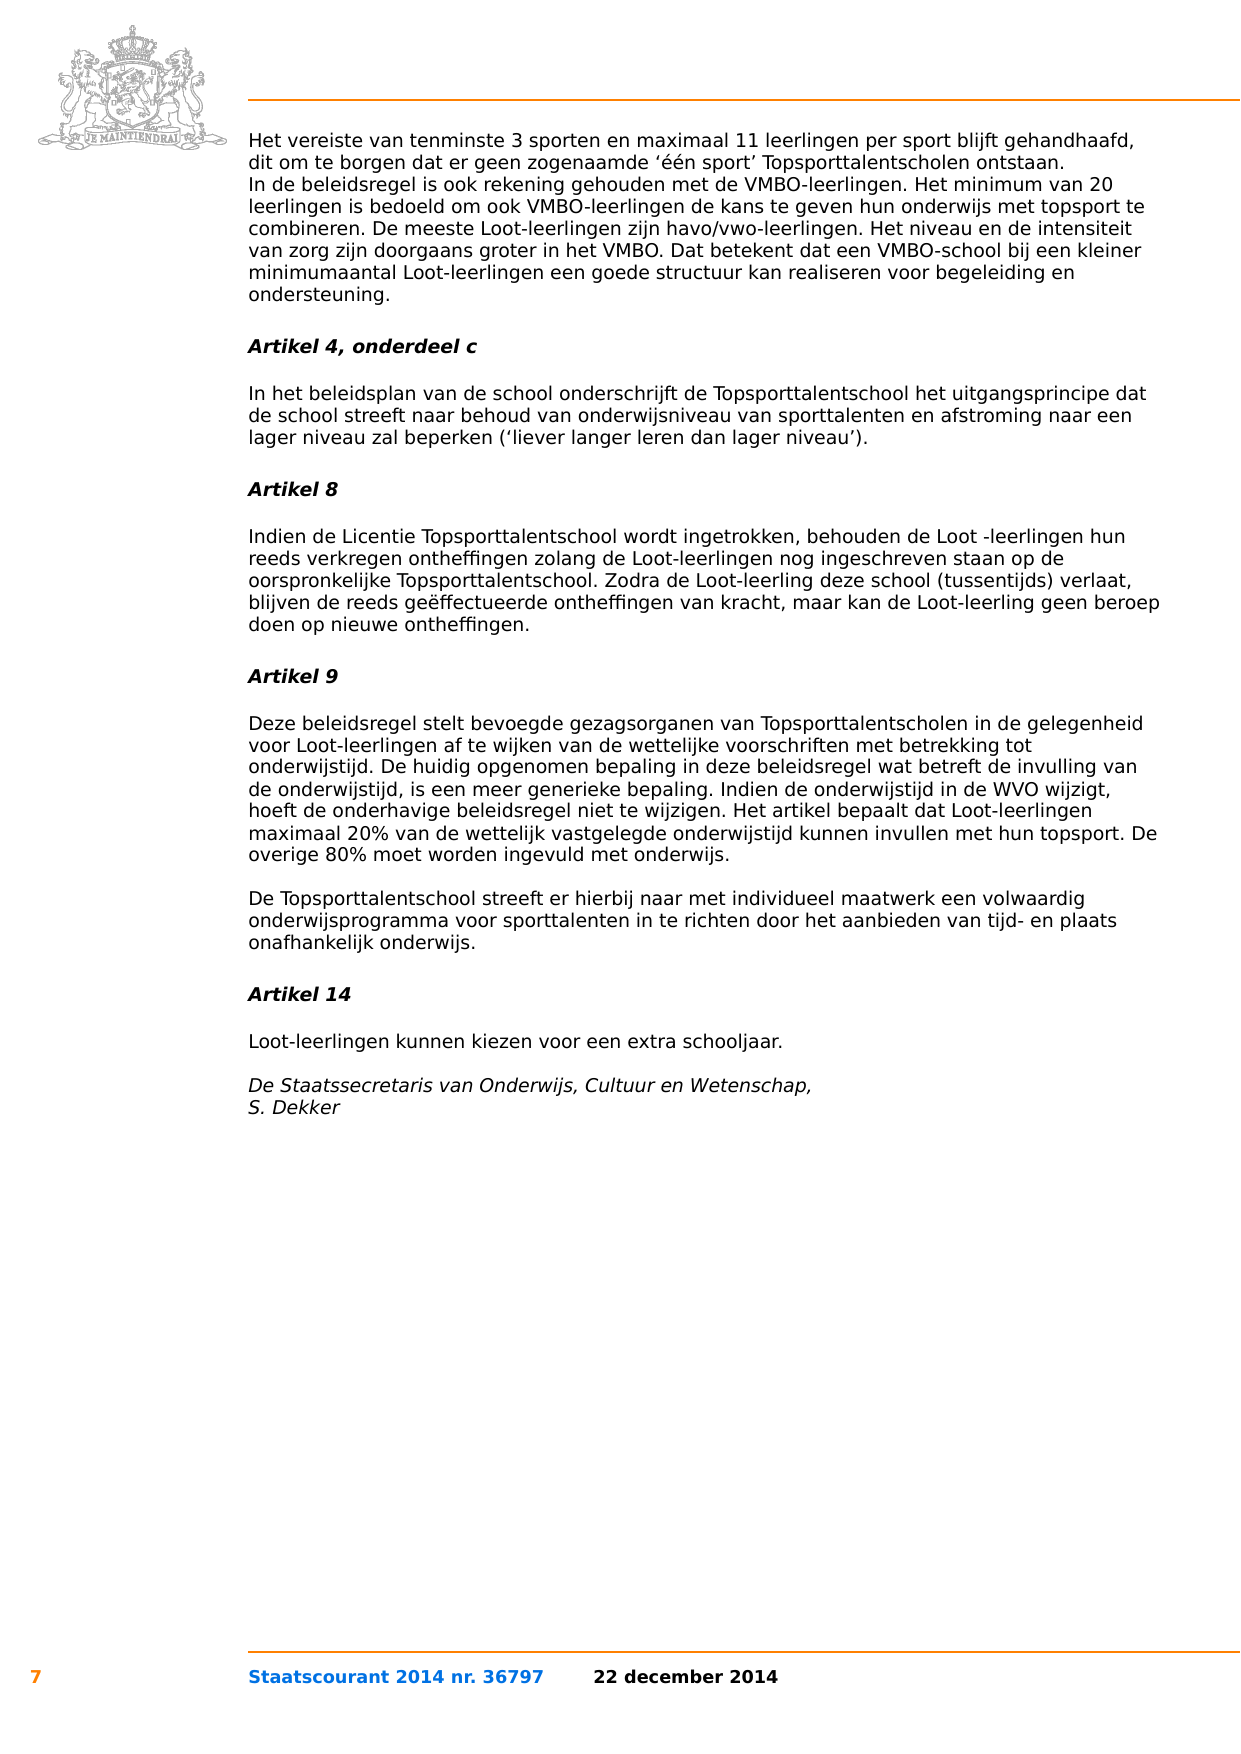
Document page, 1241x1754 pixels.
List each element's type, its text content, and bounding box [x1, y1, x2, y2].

subtitle Artikel 14 [248, 984, 1163, 1006]
text Indien de Licentie Topsporttalentschool wordt ingetrokken, behouden de Loot -leerlingen hun reeds verkregen ontheffingen zolang de Loot-leerlingen nog ingeschreven staan op de oorspronkelijke Topsporttalentschool. Zodra de Loot-leerling deze school (tussentijds) verlaat, blijven de reeds geëffectueerde ontheffingen van kracht, maar kan de Loot-leerling geen beroep doen op nieuwe ontheffingen. [248, 526, 1163, 636]
subtitle Artikel 4, onderdeel c [248, 336, 1163, 358]
text De Staatssecretaris van Onderwijs, Cultuur en Wetenschap, S. Dekker [248, 1075, 1163, 1119]
text Loot-leerlingen kunnen kiezen voor een extra schooljaar. [248, 1031, 1163, 1053]
text In het beleidsplan van de school onderschrijft de Topsporttalentschool het uitgangsprincipe dat de school streeft naar behoud van onderwijsniveau van sporttalenten en afstroming naar een lager niveau zal beperken (‘liever langer leren dan lager niveau’). [248, 383, 1163, 449]
text Het vereiste van tenminste 3 sporten en maximaal 11 leerlingen per sport blijft gehandhaafd, dit om te borgen dat er geen zogenaamde ‘één sport’ Topsporttalentscholen ontstaan. [248, 130, 1163, 174]
subtitle Artikel 9 [248, 666, 1163, 687]
text De Topsporttalentschool streeft er hierbij naar met individueel maatwerk een volwaardig onderwijsprogramma voor sporttalenten in te richten door het aanbieden van tijd- en plaats onafhankelijk onderwijs. [248, 888, 1163, 954]
text Deze beleidsregel stelt bevoegde gezagsorganen van Topsporttalentscholen in de gelegenheid voor Loot-leerlingen af te wijken van de wettelijke voorschriften met betrekking tot onderwijstijd. De huidig opgenomen bepaling in deze beleidsregel wat betreft de invulling van de onderwijstijd, is een meer generieke bepaling. Indien de onderwijstijd in de WVO wijzigt, hoeft de onderhavige beleidsregel niet te wijzigen. Het artikel bepaalt dat Loot-leerlingen maximaal 20% van de wettelijk vastgelegde onderwijstijd kunnen invullen met hun topsport. De overige 80% moet worden ingevuld met onderwijs. [248, 712, 1163, 866]
subtitle Artikel 8 [248, 479, 1163, 501]
text In de beleidsregel is ook rekening gehouden met de VMBO-leerlingen. Het minimum van 20 leerlingen is bedoeld om ook VMBO-leerlingen de kans te geven hun onderwijs met topsport te combineren. De meeste Loot-leerlingen zijn havo/vwo-leerlingen. Het niveau en de intensiteit van zorg zijn doorgaans groter in het VMBO. Dat betekent dat een VMBO-school bij een kleiner minimumaantal Loot-leerlingen een goede structuur kan realiseren voor begeleiding en ondersteuning. [248, 174, 1163, 306]
picture [38, 25, 227, 150]
